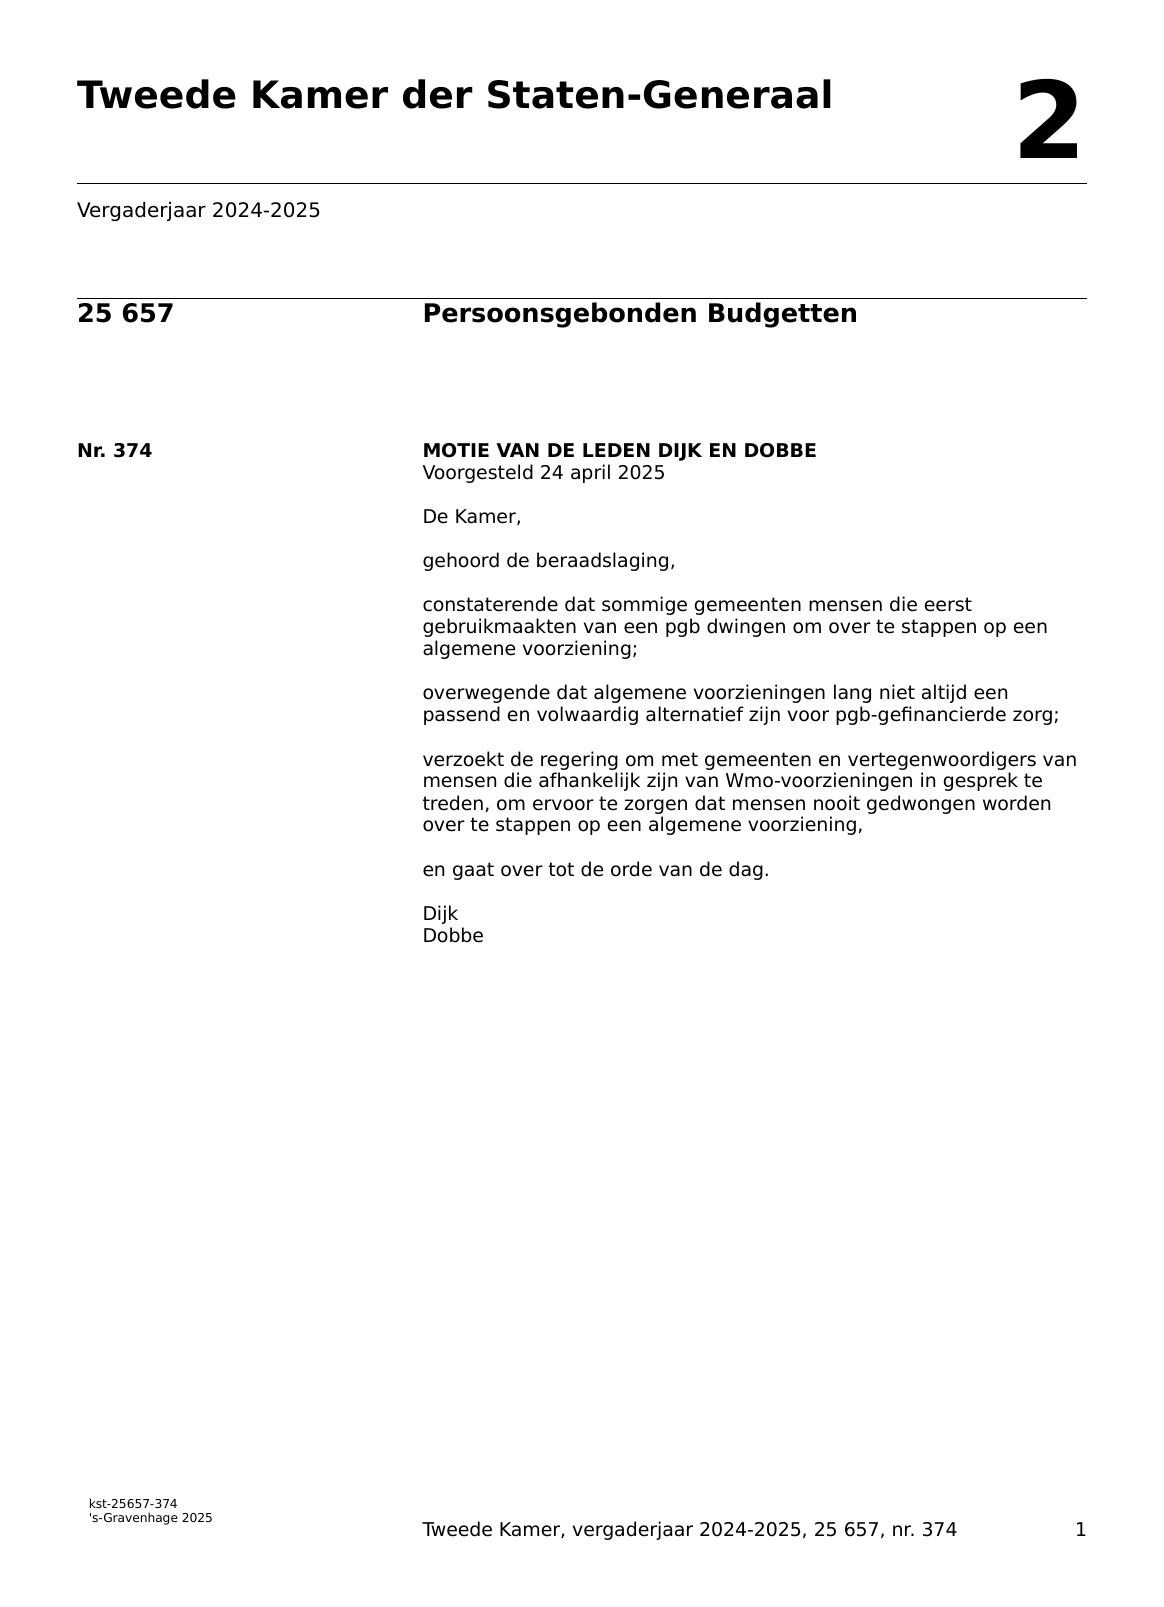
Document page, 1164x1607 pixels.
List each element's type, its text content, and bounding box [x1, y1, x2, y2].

text Voorgesteld 24 april 2025 [422, 462, 1087, 484]
subtitle 25 657 Persoonsgebonden Budgetten [77, 299, 1087, 329]
text constaterende dat sommige gemeenten mensen die eerst gebruikmaakten van een pgb dwingen om over te stappen op een algemene voorziening; [422, 594, 1087, 660]
text De Kamer, [422, 506, 1087, 528]
text verzoekt de regering om met gemeenten en vertegenwoordigers van mensen die afhankelijk zijn van Wmo-voorzieningen in gesprek te treden, om ervoor te zorgen dat mensen nooit gedwongen worden over te stappen op een algemene voorziening, [422, 748, 1087, 836]
table_cell Vergaderjaar 2024-2025 [77, 184, 1087, 298]
text 's-Gravenhage 2025 [88, 1511, 323, 1525]
text kst-25657-374 [88, 1497, 323, 1511]
text overwegende dat algemene voorzieningen lang niet altijd een passend en volwaardig alternatief zijn voor pgb-gefinancierde zorg; [422, 682, 1087, 726]
text Dijk [422, 903, 1087, 925]
text en gaat over tot de orde van de dag. [422, 858, 1087, 881]
text Dobbe [422, 925, 1087, 947]
table_header Tweede Kamer der Staten-Generaal [77, 59, 886, 183]
subtitle Nr. 374 MOTIE VAN DE LEDEN DIJK EN DOBBE [77, 440, 1087, 462]
text gehoord de beraadslaging, [422, 550, 1087, 572]
table_header 2 [886, 59, 1087, 183]
